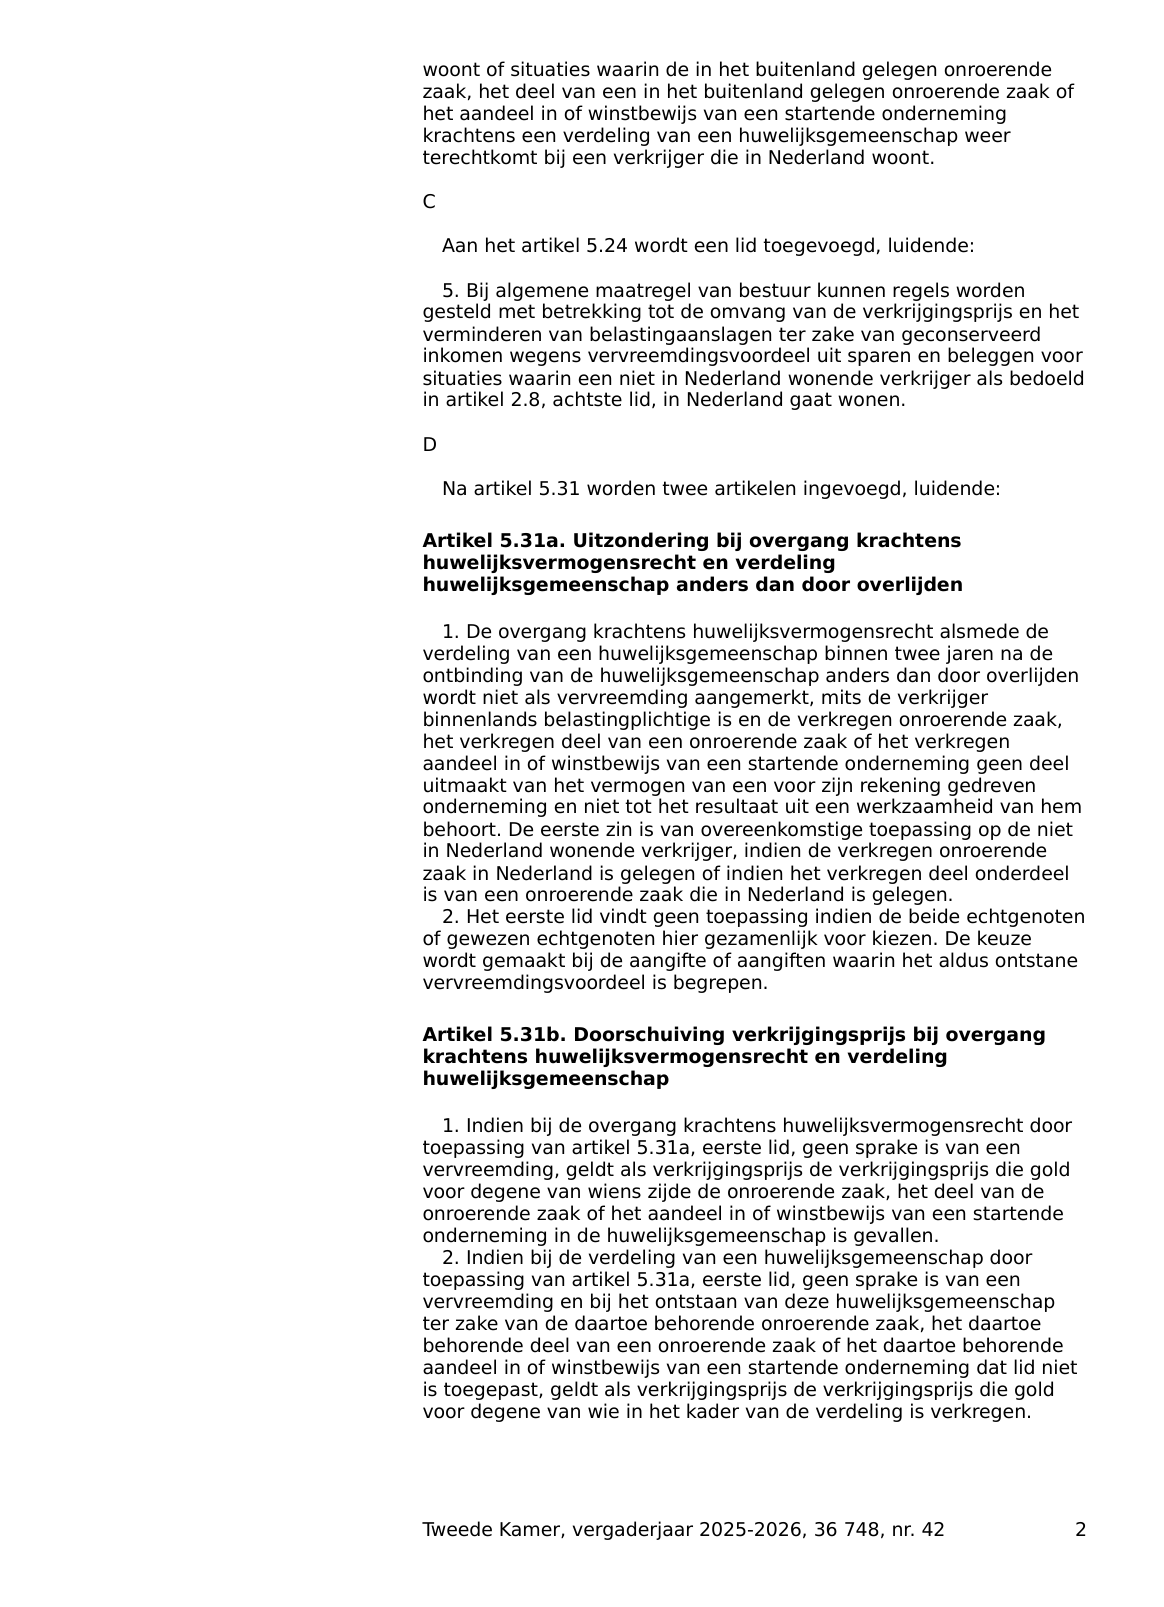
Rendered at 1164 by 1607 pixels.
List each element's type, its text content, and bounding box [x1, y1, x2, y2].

subtitle Artikel 5.31b. Doorschuiving verkrijgingsprijs bij overgang krachtens huwelijksvermogensrecht en verdeling huwelijksgemeenschap [422, 1024, 1087, 1090]
text Aan het artikel 5.24 wordt een lid toegevoegd, luidende: [422, 235, 1087, 257]
text 2. Het eerste lid vindt geen toepassing indien de beide echtgenoten of gewezen echtgenoten hier gezamenlijk voor kiezen. De keuze wordt gemaakt bij de aangifte of aangiften waarin het aldus ontstane vervreemdingsvoordeel is begrepen. [422, 906, 1087, 994]
text 1. De overgang krachtens huwelijksvermogensrecht alsmede de verdeling van een huwelijksgemeenschap binnen twee jaren na de ontbinding van de huwelijksgemeenschap anders dan door overlijden wordt niet als vervreemding aangemerkt, mits de verkrijger binnenlands belastingplichtige is en de verkregen onroerende zaak, het verkregen deel van een onroerende zaak of het verkregen aandeel in of winstbewijs van een startende onderneming geen deel uitmaakt van het vermogen van een voor zijn rekening gedreven onderneming en niet tot het resultaat uit een werkzaamheid van hem behoort. De eerste zin is van overeenkomstige toepassing op de niet in Nederland wonende verkrijger, indien de verkregen onroerende zaak in Nederland is gelegen of indien het verkregen deel onderdeel is van een onroerende zaak die in Nederland is gelegen. [422, 621, 1087, 906]
text woont of situaties waarin de in het buitenland gelegen onroerende zaak, het deel van een in het buitenland gelegen onroerende zaak of het aandeel in of winstbewijs van een startende onderneming krachtens een verdeling van een huwelijksgemeenschap weer terechtkomt bij een verkrijger die in Nederland woont. [422, 59, 1087, 169]
text 5. Bij algemene maatregel van bestuur kunnen regels worden gesteld met betrekking tot de omvang van de verkrijgingsprijs en het verminderen van belastingaanslagen ter zake van geconserveerd inkomen wegens vervreemdingsvoordeel uit sparen en beleggen voor situaties waarin een niet in Nederland wonende verkrijger als bedoeld in artikel 2.8, achtste lid, in Nederland gaat wonen. [422, 279, 1087, 411]
text 1. Indien bij de overgang krachtens huwelijksvermogensrecht door toepassing van artikel 5.31a, eerste lid, geen sprake is van een vervreemding, geldt als verkrijgingsprijs de verkrijgingsprijs die gold voor degene van wiens zijde de onroerende zaak, het deel van de onroerende zaak of het aandeel in of winstbewijs van een startende onderneming in de huwelijksgemeenschap is gevallen. [422, 1115, 1087, 1247]
text 2. Indien bij de verdeling van een huwelijksgemeenschap door toepassing van artikel 5.31a, eerste lid, geen sprake is van een vervreemding en bij het ontstaan van deze huwelijksgemeenschap ter zake van de daartoe behorende onroerende zaak, het daartoe behorende deel van een onroerende zaak of het daartoe behorende aandeel in of winstbewijs van een startende onderneming dat lid niet is toegepast, geldt als verkrijgingsprijs de verkrijgingsprijs die gold voor degene van wie in het kader van de verdeling is verkregen. [422, 1247, 1087, 1423]
text Na artikel 5.31 worden twee artikelen ingevoegd, luidende: [422, 478, 1087, 500]
subtitle Artikel 5.31a. Uitzondering bij overgang krachtens huwelijksvermogensrecht en verdeling huwelijksgemeenschap anders dan door overlijden [422, 530, 1087, 596]
text D [422, 433, 1087, 456]
text C [422, 191, 1087, 213]
